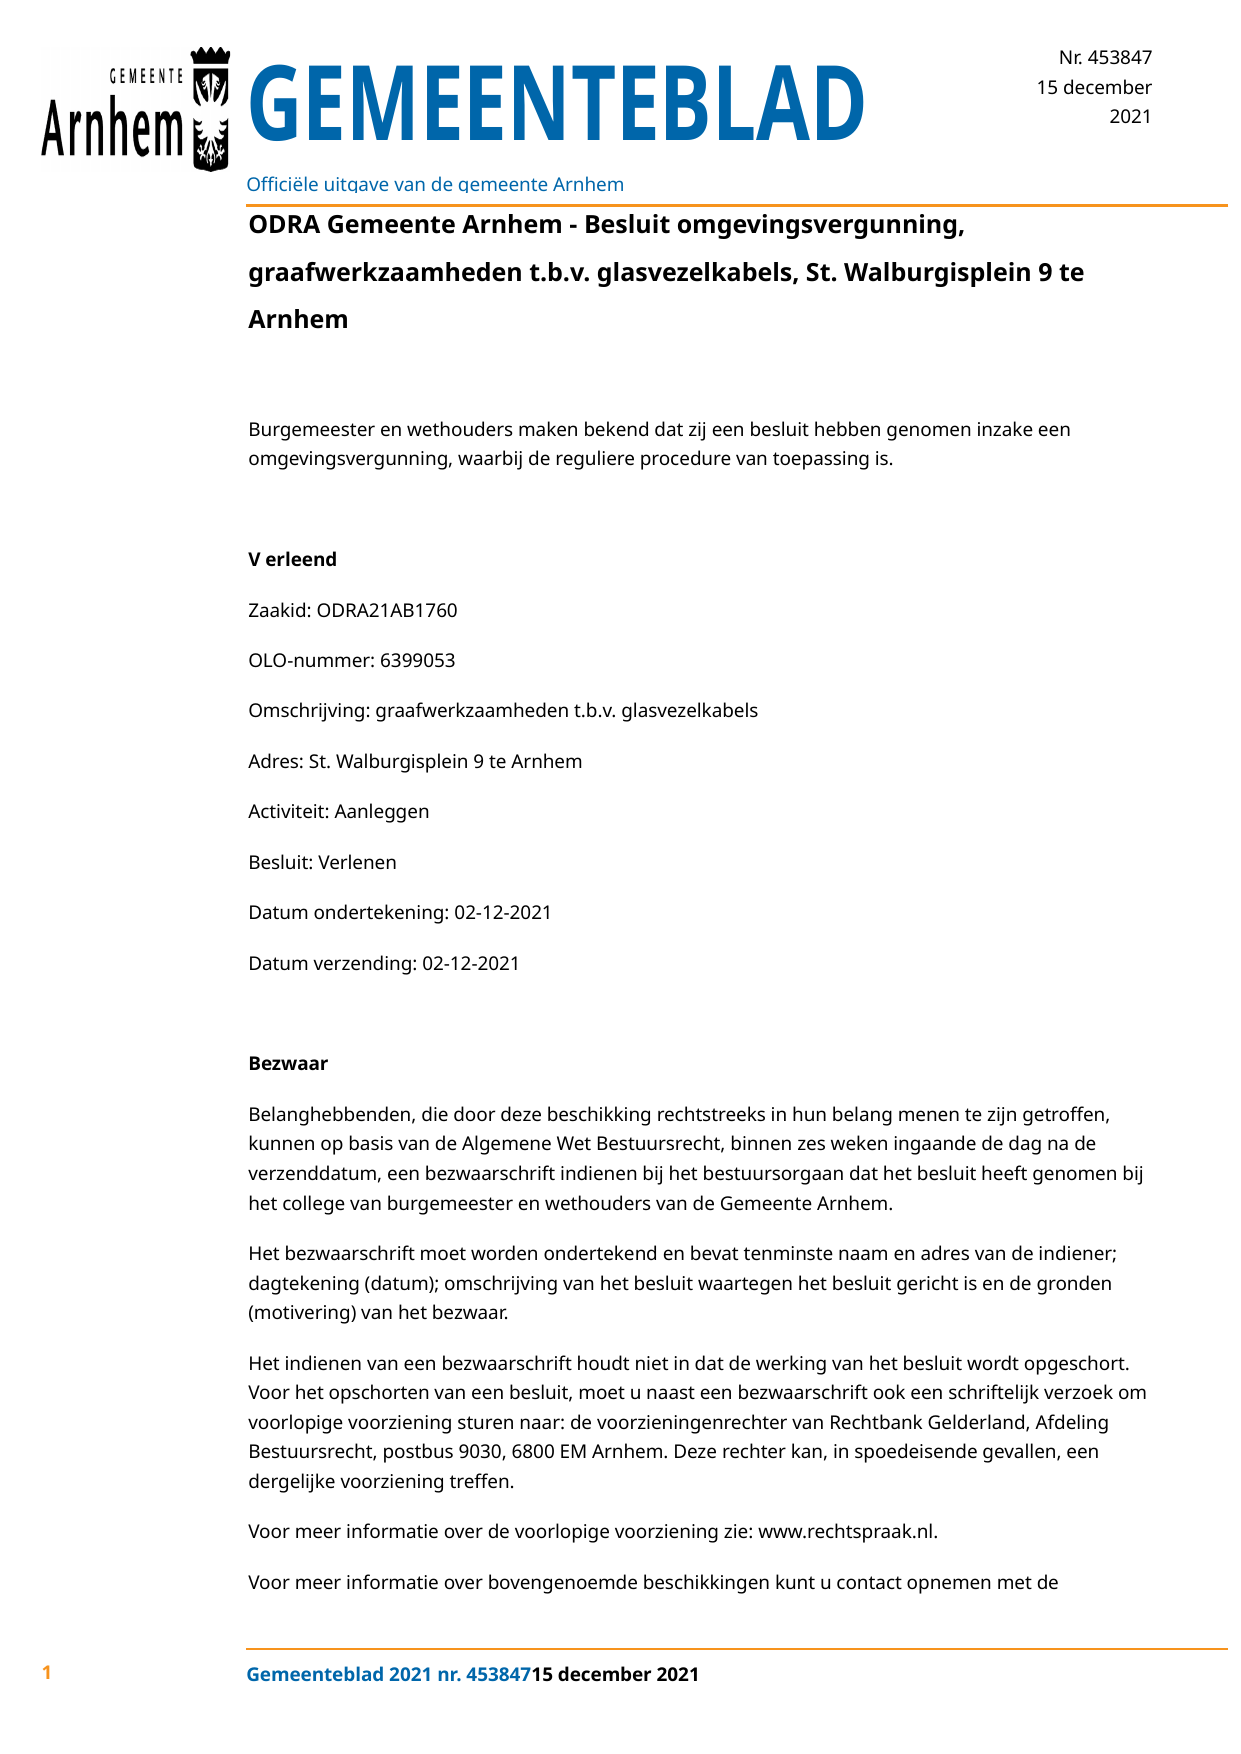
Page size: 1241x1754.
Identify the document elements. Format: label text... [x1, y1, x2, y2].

text Adres: St. Walburgisplein 9 te Arnhem [248, 748, 1152, 774]
text ODRA Gemeente Arnhem - Besluit omgevingsvergunning, graafwerkzaamheden t.b.v. glasvezelkabels, St. Walburgisplein 9 te Arnhem [248, 207, 1152, 336]
text V erleend [248, 546, 1152, 572]
text OLO-nummer: 6399053 [248, 647, 1152, 673]
text Voor meer informatie over bovengenoemde beschikkingen kunt u contact opnemen met de [248, 1569, 1152, 1594]
text Bezwaar [248, 1051, 1152, 1076]
text Zaakid: ODRA21AB1760 [248, 597, 1152, 622]
text Burgemeester en wethouders maken bekend dat zij een besluit hebben genomen inzake een omgevingsvergunning, waarbij de reguliere procedure van toepassing is. [248, 416, 1152, 471]
text Datum ondertekening: 02-12-2021 [248, 899, 1152, 925]
text Het indienen van een bezwaarschrift houdt niet in dat de werking van het besluit wordt opgeschort. Voor het opschorten van een besluit, moet u naast een bezwaarschrift ook een schriftelijk verzoek om voorlopige voorziening sturen naar: de voorzieningenrechter van Rechtbank Gelderland, Afdeling Bestuursrecht, postbus 9030, 6800 EM Arnhem. Deze rechter kan, in spoedeisende gevallen, een dergelijke voorziening treffen. [248, 1350, 1152, 1494]
text Belanghebbenden, die door deze beschikking rechtstreeks in hun belang menen te zijn getroffen, kunnen op basis van de Algemene Wet Bestuursrecht, binnen zes weken ingaande de dag na de verzenddatum, een bezwaarschrift indienen bij het bestuursorgaan dat het besluit heeft genomen bij het college van burgemeester en wethouders van de Gemeente Arnhem. [248, 1101, 1152, 1215]
text Voor meer informatie over de voorlopige voorziening zie: www.rechtspraak.nl. [248, 1518, 1152, 1544]
text Omschrijving: graafwerkzaamheden t.b.v. glasvezelkabels [248, 698, 1152, 723]
text Activiteit: Aanleggen [248, 798, 1152, 824]
text Datum verzending: 02-12-2021 [248, 950, 1152, 975]
text Het bezwaarschrift moet worden ondertekend en bevat tenminste naam en adres van de indiener; dagtekening (datum); omschrijving van het besluit waartegen het besluit gericht is en de gronden (motivering) van het bezwaar. [248, 1240, 1152, 1325]
text Besluit: Verlenen [248, 849, 1152, 874]
picture [41, 47, 231, 172]
